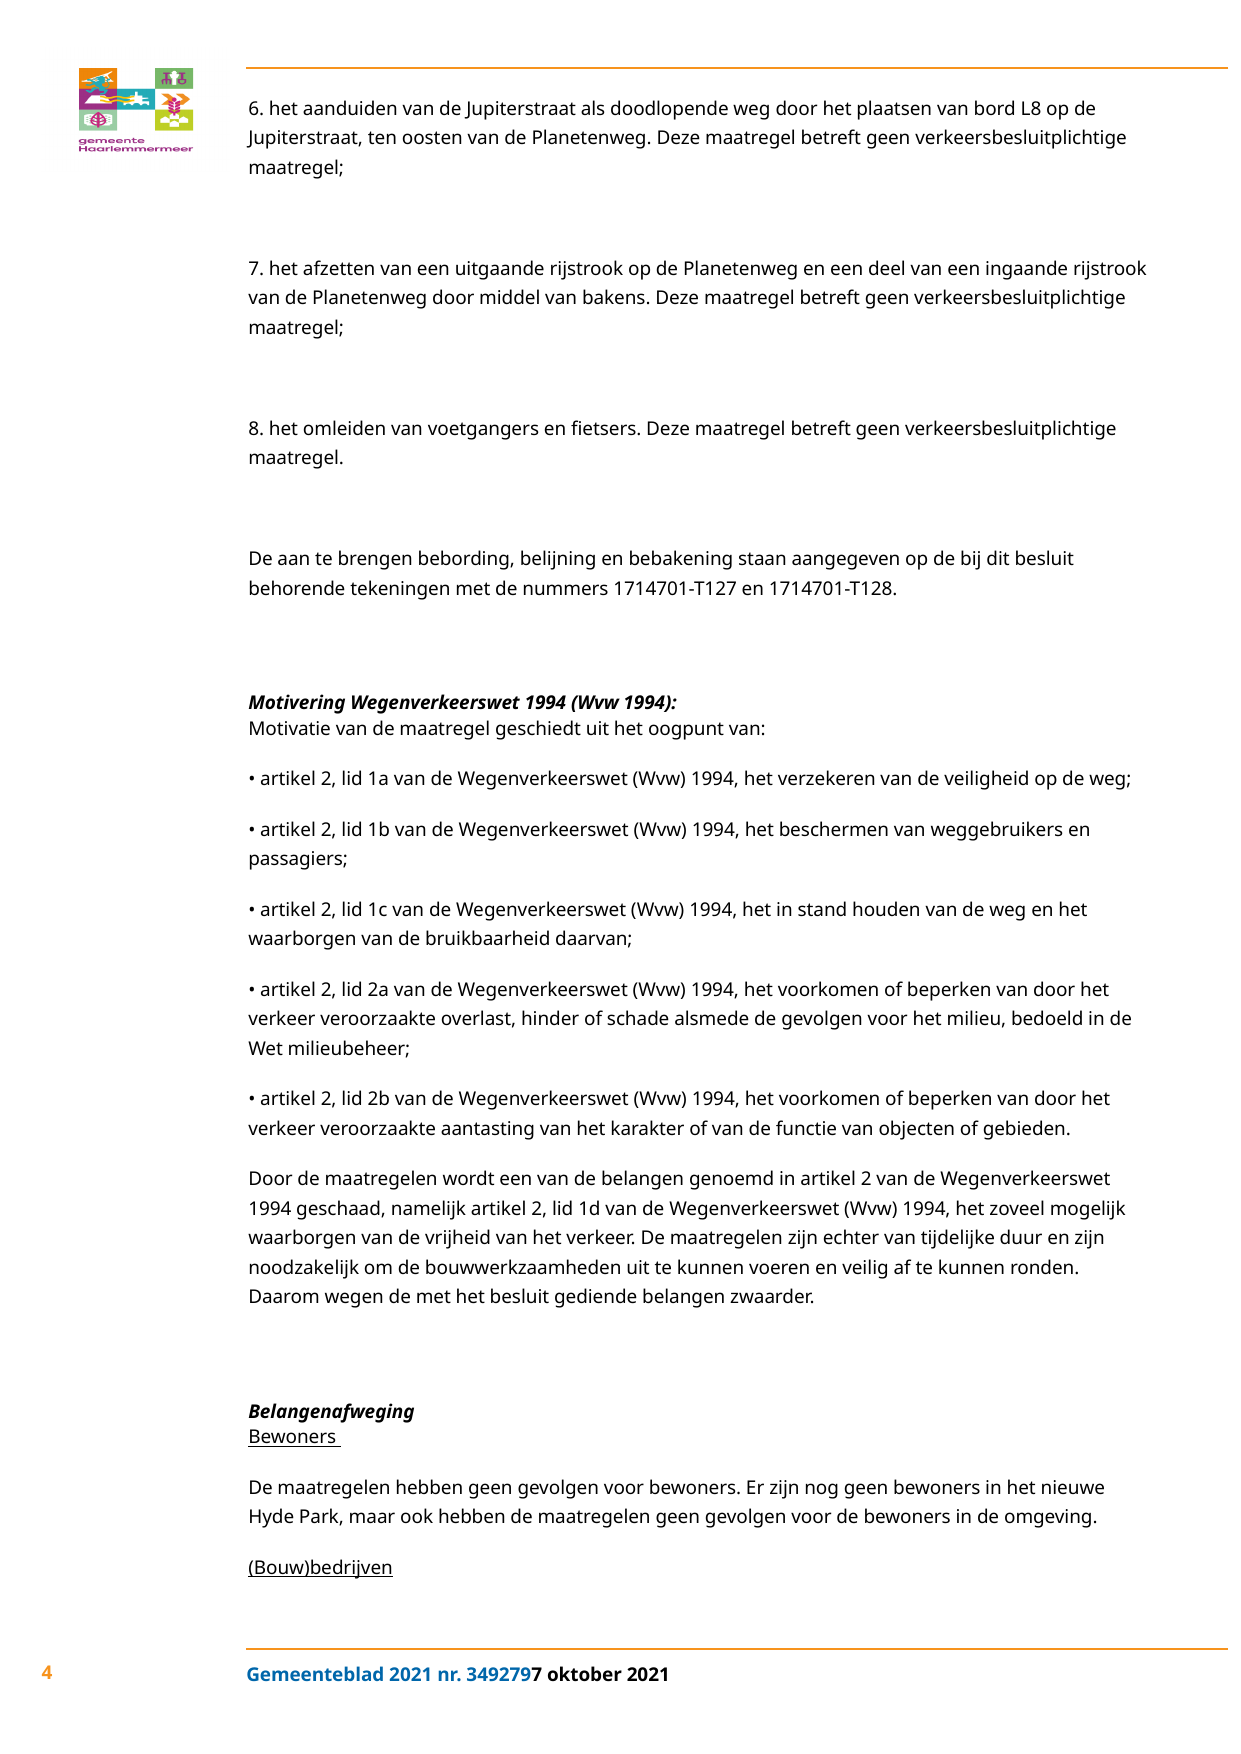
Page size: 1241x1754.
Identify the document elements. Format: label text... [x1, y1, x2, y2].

text Motivatie van de maatregel geschiedt uit het oogpunt van: [248, 715, 1152, 741]
text 7. het afzetten van een uitgaande rijstrook op de Planetenweg en een deel van een ingaande rijstrook van de Planetenweg door middel van bakens. Deze maatregel betreft geen verkeersbesluitplichtige maatregel; [248, 255, 1152, 340]
text • artikel 2, lid 1a van de Wegenverkeerswet (Wvw) 1994, het verzekeren van de veiligheid op de weg; [248, 765, 1152, 791]
text • artikel 2, lid 2b van de Wegenverkeerswet (Wvw) 1994, het voorkomen of beperken van door het verkeer veroorzaakte aantasting van het karakter of van de functie van objecten of gebieden. [248, 1085, 1152, 1141]
text Door de maatregelen wordt een van de belangen genoemd in artikel 2 van de Wegenverkeerswet 1994 geschaad, namelijk artikel 2, lid 1d van de Wegenverkeerswet (Wvw) 1994, het zoveel mogelijk waarborgen van de vrijheid van het verkeer. De maatregelen zijn echter van tijdelijke duur en zijn noodzakelijk om de bouwwerkzaamheden uit te kunnen voeren en veilig af te kunnen ronden. Daarom wegen de met het besluit gediende belangen zwaarder. [248, 1165, 1152, 1309]
text 6. het aanduiden van de Jupiterstraat als doodlopende weg door het plaatsen van bord L8 op de Jupiterstraat, ten oosten van de Planetenweg. Deze maatregel betreft geen verkeersbesluitplichtige maatregel; [248, 95, 1152, 180]
text Belangenafweging [248, 1398, 1152, 1424]
text • artikel 2, lid 2a van de Wegenverkeerswet (Wvw) 1994, het voorkomen of beperken van door het verkeer veroorzaakte overlast, hinder of schade alsmede de gevolgen voor het milieu, bedoeld in de Wet milieubeheer; [248, 976, 1152, 1061]
text • artikel 2, lid 1c van de Wegenverkeerswet (Wvw) 1994, het in stand houden van de weg en het waarborgen van de bruikbaarheid daarvan; [248, 896, 1152, 951]
text (Bouw)bedrijven [248, 1554, 1152, 1580]
text 8. het omleiden van voetgangers en fietsers. Deze maatregel betreft geen verkeersbesluitplichtige maatregel. [248, 415, 1152, 470]
text De aan te brengen bebording, belijning en bebakening staan aangegeven op de bij dit besluit behorende tekeningen met de nummers 1714701-T127 en 1714701-T128. [248, 545, 1152, 601]
text De maatregelen hebben geen gevolgen voor bewoners. Er zijn nog geen bewoners in het nieuwe Hyde Park, maar ook hebben de maatregelen geen gevolgen voor de bewoners in de omgeving. [248, 1474, 1152, 1529]
text • artikel 2, lid 1b van de Wegenverkeerswet (Wvw) 1994, het beschermen van weggebruikers en passagiers; [248, 816, 1152, 871]
text Bewoners [248, 1424, 1152, 1449]
picture [41, 47, 231, 172]
text Motivering Wegenverkeerswet 1994 (Wvw 1994): [248, 689, 1152, 715]
